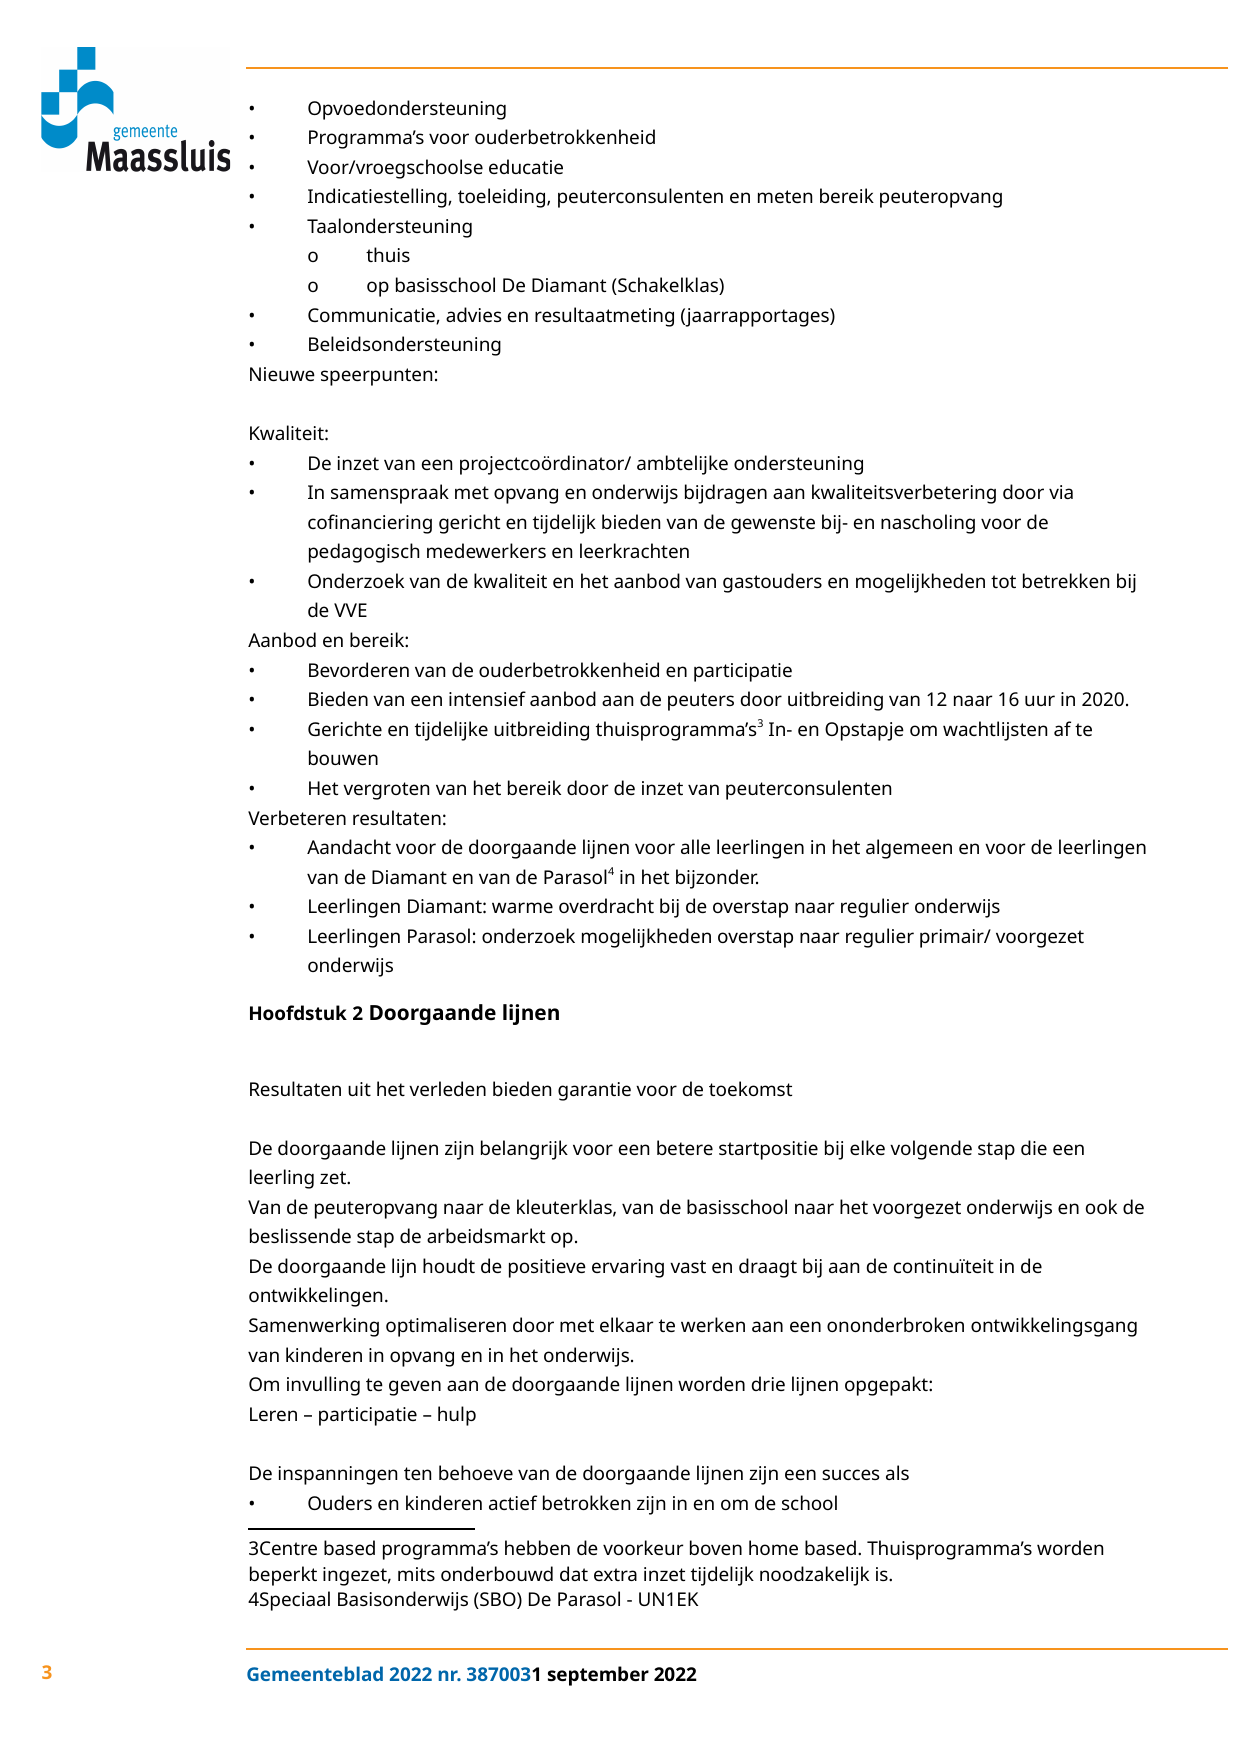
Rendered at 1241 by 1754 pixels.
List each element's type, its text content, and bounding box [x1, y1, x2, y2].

list Bieden van een intensief aanbod aan de peuters door uitbreiding van 12 naar 16 uur in 2020. [248, 686, 1152, 712]
list Bevorderen van de ouderbetrokkenheid en participatie [248, 657, 1152, 683]
list Voor/vroegschoolse educatie [248, 154, 1152, 180]
list De inzet van een projectcoördinator/ ambtelijke ondersteuning [248, 450, 1152, 476]
text Hoofdstuk 2 Doorgaande lijnen [248, 998, 1152, 1027]
list Onderzoek van de kwaliteit en het aanbod van gastouders en mogelijkheden tot betrekken bij de VVE [248, 568, 1152, 623]
list op basisschool De Diamant (Schakelklas) [307, 272, 1152, 298]
list Het vergroten van het bereik door de inzet van peuterconsulenten [248, 775, 1152, 801]
text De doorgaande lijn houdt de positieve ervaring vast en draagt bij aan de continuïteit in de ontwikkelingen. [248, 1253, 1152, 1308]
list thuis [307, 243, 1152, 268]
list Beleidsondersteuning [248, 331, 1152, 357]
picture [41, 47, 77, 92]
list Programma’s voor ouderbetrokkenheid [248, 124, 1152, 150]
table_header Resultaten uit het verleden bieden garantie voor de toekomst [248, 1076, 1152, 1102]
text Aanbod en bereik: [248, 627, 1152, 653]
list In samenspraak met opvang en onderwijs bijdragen aan kwaliteitsverbetering door via cofinanciering gericht en tijdelijk bieden van de gewenste bij- en nascholing voor de pedagogisch medewerkers en leerkrachten [248, 479, 1152, 564]
list Aandacht voor de doorgaande lijnen voor alle leerlingen in het algemeen en voor de leerlingen van de Diamant en van de Parasol in het bijzonder. [248, 834, 1152, 890]
list Ouders en kinderen actief betrokken zijn in en om de school [248, 1490, 1152, 1515]
list Opvoedondersteuning [248, 95, 1152, 121]
list Indicatiestelling, toeleiding, peuterconsulenten en meten bereik peuteropvang [248, 183, 1152, 209]
text Verbeteren resultaten: [248, 805, 1152, 831]
list Speciaal Basisonderwijs (SBO) De Parasol - UN1EK [248, 1586, 1152, 1612]
text Nieuwe speerpunten: [248, 361, 1152, 387]
text Kwaliteit: [248, 420, 1152, 446]
text Samenwerking optimaliseren door met elkaar te werken aan een ononderbroken ontwikkelingsgang van kinderen in opvang en in het onderwijs. [248, 1312, 1152, 1367]
list Taalondersteuning [248, 213, 1152, 239]
list Gerichte en tijdelijke uitbreiding thuisprogramma’s In- en Opstapje om wachtlijsten af te bouwen [248, 716, 1152, 771]
list Leerlingen Diamant: warme overdracht bij de overstap naar regulier onderwijs [248, 893, 1152, 919]
text De doorgaande lijnen zijn belangrijk voor een betere startpositie bij elke volgende stap die een leerling zet. [248, 1135, 1152, 1190]
list Leerlingen Parasol: onderzoek mogelijkheden overstap naar regulier primair/ voorgezet onderwijs [248, 923, 1152, 978]
text De inspanningen ten behoeve van de doorgaande lijnen zijn een succes als [248, 1460, 1152, 1486]
text Om invulling te geven aan de doorgaande lijnen worden drie lijnen opgepakt: [248, 1371, 1152, 1397]
list Centre based programma’s hebben de voorkeur boven home based. Thuisprogramma’s worden beperkt ingezet, mits onderbouwd dat extra inzet tijdelijk noodzakelijk is. [248, 1535, 1152, 1586]
text Leren – participatie – hulp [248, 1401, 1152, 1427]
list Communicatie, advies en resultaatmeting (jaarrapportages) [248, 302, 1152, 328]
picture [41, 47, 231, 172]
text Van de peuteropvang naar de kleuterklas, van de basisschool naar het voorgezet onderwijs en ook de beslissende stap de arbeidsmarkt op. [248, 1194, 1152, 1249]
